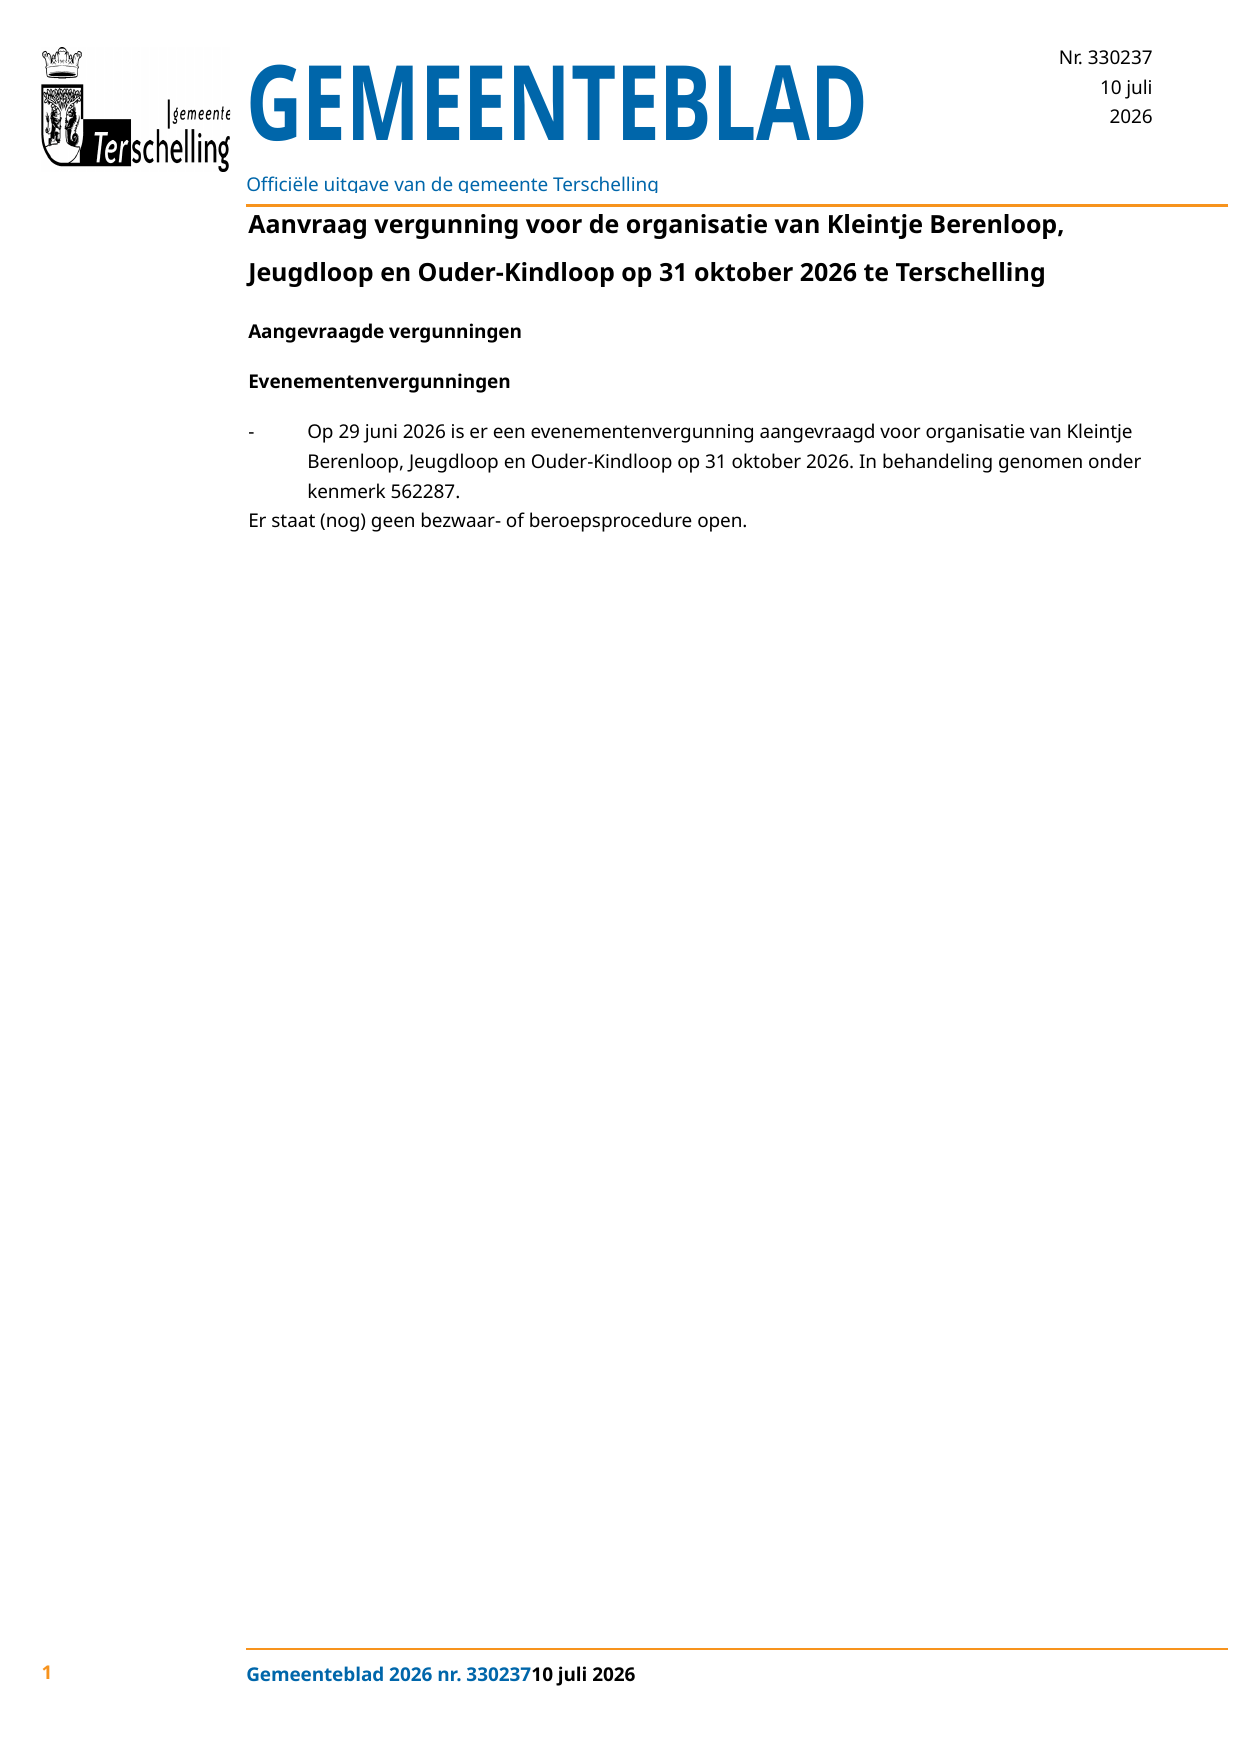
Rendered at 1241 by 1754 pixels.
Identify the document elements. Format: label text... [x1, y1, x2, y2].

text Aangevraagde vergunningen [248, 318, 1152, 344]
list Op 29 juni 2026 is er een evenementenvergunning aangevraagd voor organisatie van Kleintje Berenloop, Jeugdloop en Ouder-Kindloop op 31 oktober 2026. In behandeling genomen onder kenmerk 562287. [248, 419, 1152, 504]
text Aanvraag vergunning voor de organisatie van Kleintje Berenloop, Jeugdloop en Ouder-Kindloop op 31 oktober 2026 te Terschelling [248, 207, 1152, 288]
text Er staat (nog) geen bezwaar- of beroepsprocedure open. [248, 507, 1152, 533]
picture [41, 47, 231, 172]
text Evenementenvergunningen [248, 368, 1152, 394]
